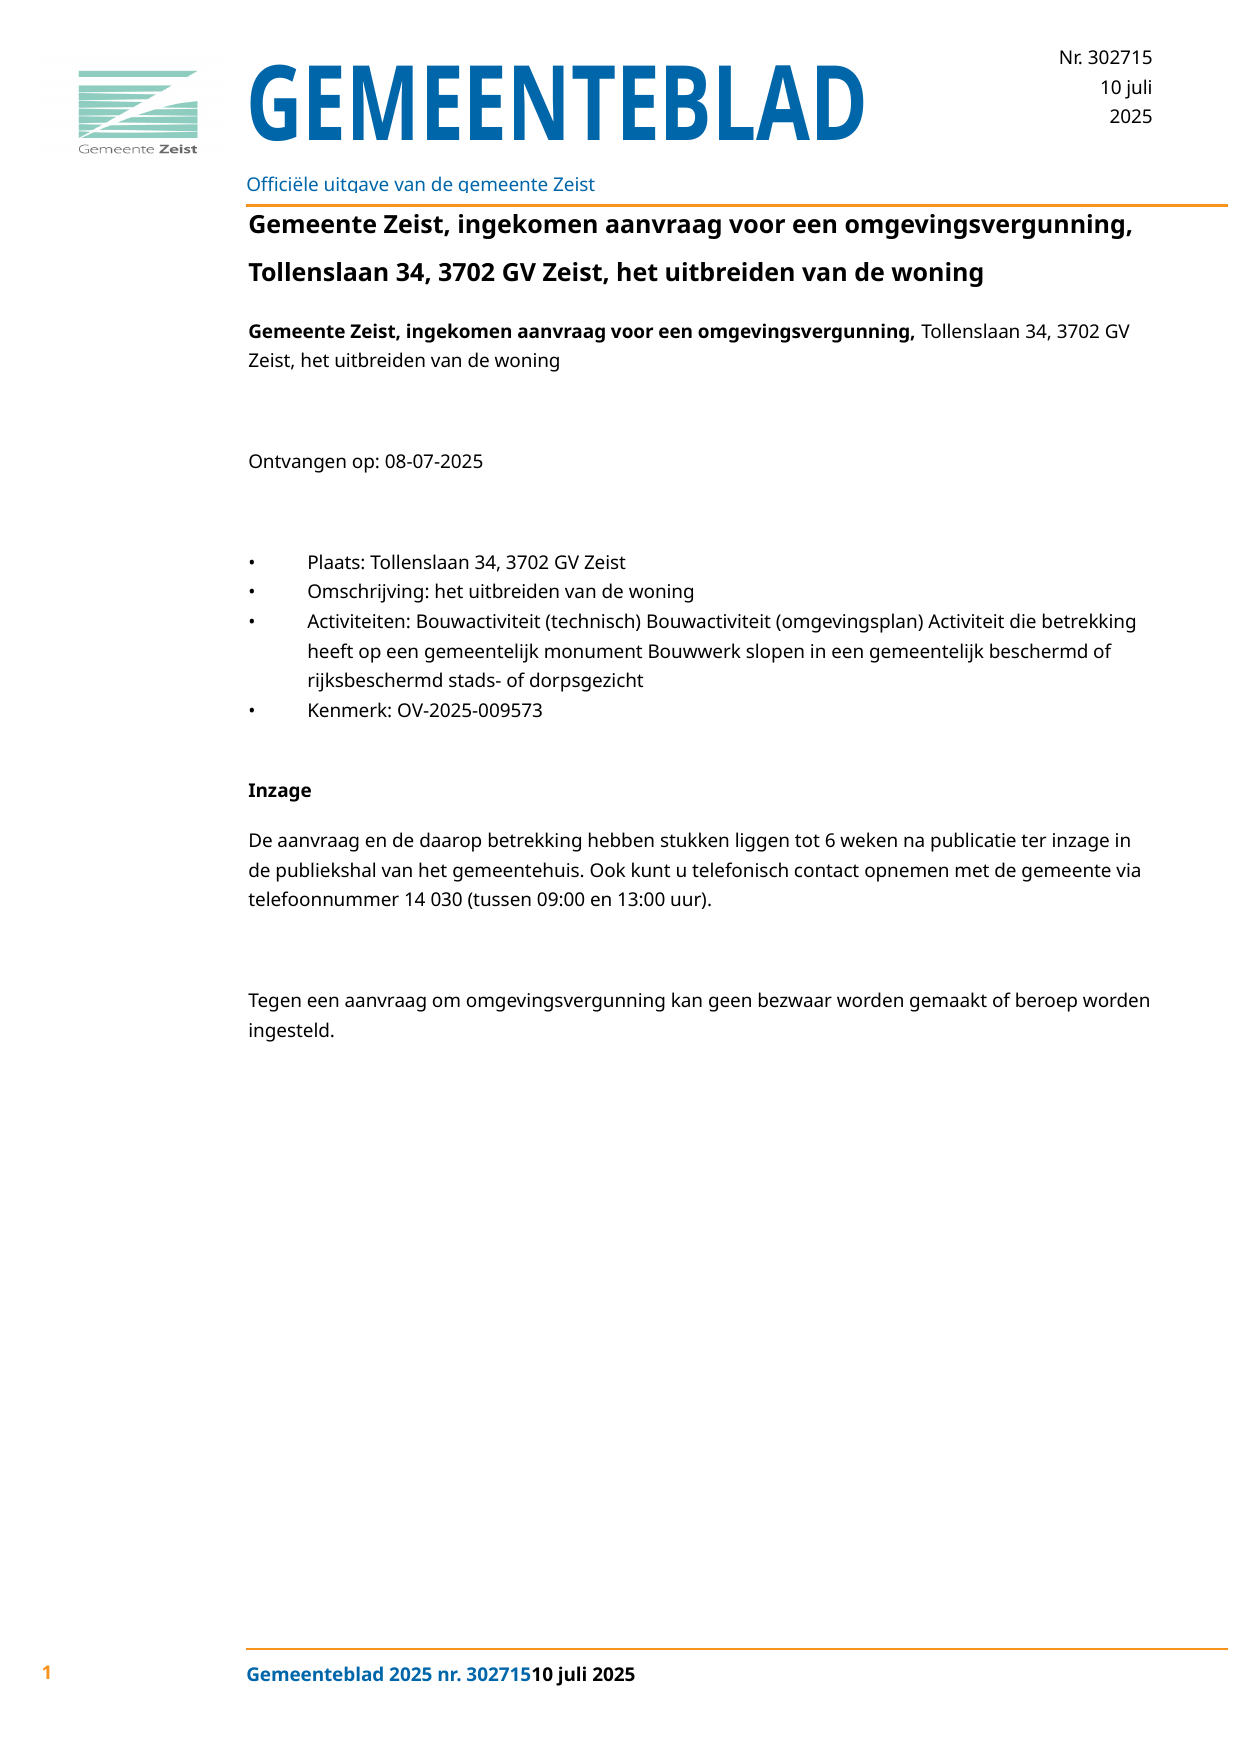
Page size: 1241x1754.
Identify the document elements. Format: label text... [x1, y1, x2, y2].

picture [41, 47, 231, 172]
text Ontvangen op: 08-07-2025 [248, 448, 1152, 474]
text Gemeente Zeist, ingekomen aanvraag voor een omgevingsvergunning, Tollenslaan 34, 3702 GV Zeist, het uitbreiden van de woning [248, 318, 1152, 373]
text Gemeente Zeist, ingekomen aanvraag voor een omgevingsvergunning, Tollenslaan 34, 3702 GV Zeist, het uitbreiden van de woning [248, 207, 1152, 288]
list Activiteiten: Bouwactiviteit (technisch) Bouwactiviteit (omgevingsplan) Activiteit die betrekking heeft op een gemeentelijk monument Bouwwerk slopen in een gemeentelijk beschermd of rijksbeschermd stads- of dorpsgezicht [248, 608, 1152, 693]
list Omschrijving: het uitbreiden van de woning [248, 579, 1152, 604]
list Kenmerk: OV-2025-009573 [248, 697, 1152, 723]
text Inzage [248, 777, 1152, 803]
text De aanvraag en de daarop betrekking hebben stukken liggen tot 6 weken na publicatie ter inzage in de publiekshal van het gemeentehuis. Ook kunt u telefonisch contact opnemen met de gemeente via telefoonnummer 14 030 (tussen 09:00 en 13:00 uur). [248, 827, 1152, 912]
list Plaats: Tollenslaan 34, 3702 GV Zeist [248, 549, 1152, 575]
text Tegen een aanvraag om omgevingsvergunning kan geen bezwaar worden gemaakt of beroep worden ingesteld. [248, 987, 1152, 1043]
